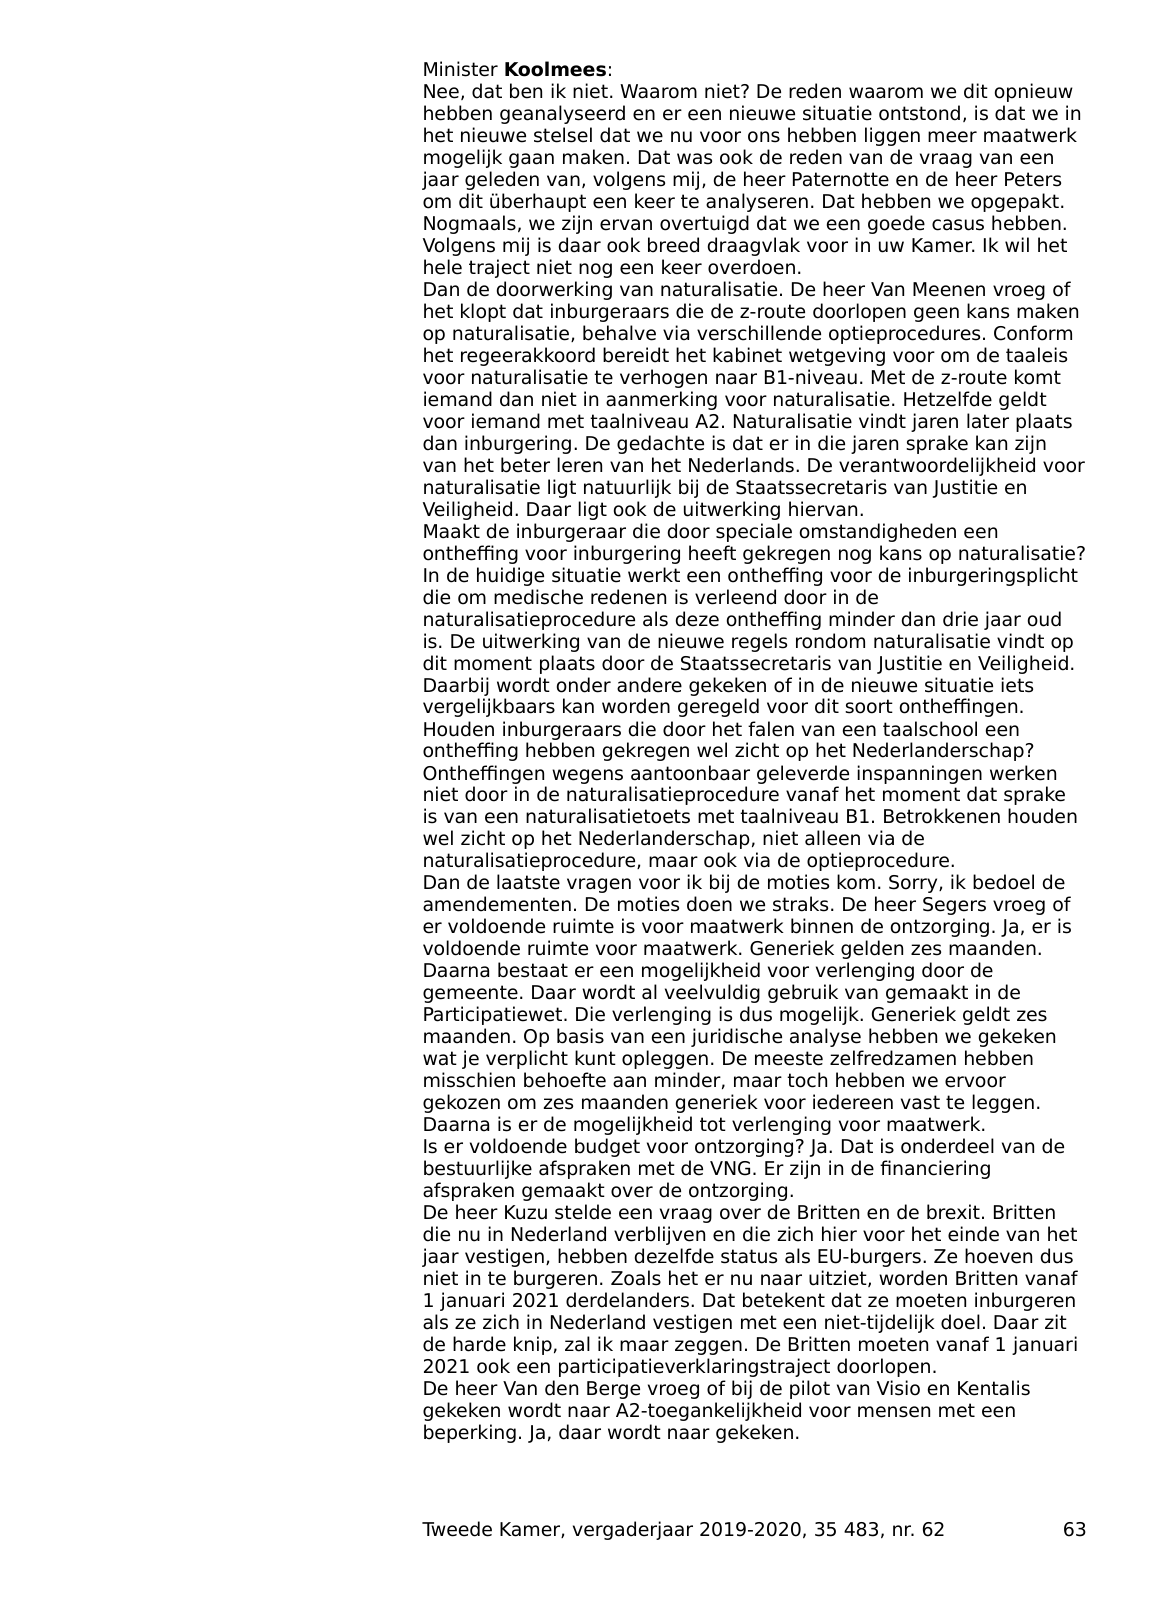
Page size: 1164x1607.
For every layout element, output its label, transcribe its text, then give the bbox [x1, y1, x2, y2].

text Is er voldoende budget voor ontzorging? Ja. Dat is onderdeel van de bestuurlijke afspraken met de VNG. Er zijn in de financiering afspraken gemaakt over de ontzorging. [422, 1136, 1087, 1202]
text De heer Kuzu stelde een vraag over de Britten en de brexit. Britten die nu in Nederland verblijven en die zich hier voor het einde van het jaar vestigen, hebben dezelfde status als EU-burgers. Ze hoeven dus niet in te burgeren. Zoals het er nu naar uitziet, worden Britten vanaf 1 januari 2021 derdelanders. Dat betekent dat ze moeten inburgeren als ze zich in Nederland vestigen met een niet-tijdelijk doel. Daar zit de harde knip, zal ik maar zeggen. De Britten moeten vanaf 1 januari 2021 ook een participatieverklaringstraject doorlopen. [422, 1202, 1087, 1378]
text Minister Koolmees: [422, 59, 1087, 81]
text Houden inburgeraars die door het falen van een taalschool een ontheffing hebben gekregen wel zicht op het Nederlanderschap? Ontheffingen wegens aantoonbaar geleverde inspanningen werken niet door in de naturalisatieprocedure vanaf het moment dat sprake is van een naturalisatietoets met taalniveau B1. Betrokkenen houden wel zicht op het Nederlanderschap, niet alleen via de naturalisatieprocedure, maar ook via de optieprocedure. [422, 718, 1087, 872]
text Nee, dat ben ik niet. Waarom niet? De reden waarom we dit opnieuw hebben geanalyseerd en er een nieuwe situatie ontstond, is dat we in het nieuwe stelsel dat we nu voor ons hebben liggen meer maatwerk mogelijk gaan maken. Dat was ook de reden van de vraag van een jaar geleden van, volgens mij, de heer Paternotte en de heer Peters om dit überhaupt een keer te analyseren. Dat hebben we opgepakt. [422, 81, 1087, 213]
text Nogmaals, we zijn ervan overtuigd dat we een goede casus hebben. Volgens mij is daar ook breed draagvlak voor in uw Kamer. Ik wil het hele traject niet nog een keer overdoen. [422, 213, 1087, 279]
text Dan de laatste vragen voor ik bij de moties kom. Sorry, ik bedoel de amendementen. De moties doen we straks. De heer Segers vroeg of er voldoende ruimte is voor maatwerk binnen de ontzorging. Ja, er is voldoende ruimte voor maatwerk. Generiek gelden zes maanden. Daarna bestaat er een mogelijkheid voor verlenging door de gemeente. Daar wordt al veelvuldig gebruik van gemaakt in de Participatiewet. Die verlenging is dus mogelijk. Generiek geldt zes maanden. Op basis van een juridische analyse hebben we gekeken wat je verplicht kunt opleggen. De meeste zelfredzamen hebben misschien behoefte aan minder, maar toch hebben we ervoor gekozen om zes maanden generiek voor iedereen vast te leggen. Daarna is er de mogelijkheid tot verlenging voor maatwerk. [422, 872, 1087, 1136]
text Maakt de inburgeraar die door speciale omstandigheden een ontheffing voor inburgering heeft gekregen nog kans op naturalisatie? In de huidige situatie werkt een ontheffing voor de inburgeringsplicht die om medische redenen is verleend door in de naturalisatieprocedure als deze ontheffing minder dan drie jaar oud is. De uitwerking van de nieuwe regels rondom naturalisatie vindt op dit moment plaats door de Staatssecretaris van Justitie en Veiligheid. Daarbij wordt onder andere gekeken of in de nieuwe situatie iets vergelijkbaars kan worden geregeld voor dit soort ontheffingen. [422, 521, 1087, 718]
text Dan de doorwerking van naturalisatie. De heer Van Meenen vroeg of het klopt dat inburgeraars die de z-route doorlopen geen kans maken op naturalisatie, behalve via verschillende optieprocedures. Conform het regeerakkoord bereidt het kabinet wetgeving voor om de taaleis voor naturalisatie te verhogen naar B1-niveau. Met de z-route komt iemand dan niet in aanmerking voor naturalisatie. Hetzelfde geldt voor iemand met taalniveau A2. Naturalisatie vindt jaren later plaats dan inburgering. De gedachte is dat er in die jaren sprake kan zijn van het beter leren van het Nederlands. De verantwoordelijkheid voor naturalisatie ligt natuurlijk bij de Staatssecretaris van Justitie en Veiligheid. Daar ligt ook de uitwerking hiervan. [422, 279, 1087, 521]
text De heer Van den Berge vroeg of bij de pilot van Visio en Kentalis gekeken wordt naar A2-toegankelijkheid voor mensen met een beperking. Ja, daar wordt naar gekeken. [422, 1378, 1087, 1444]
